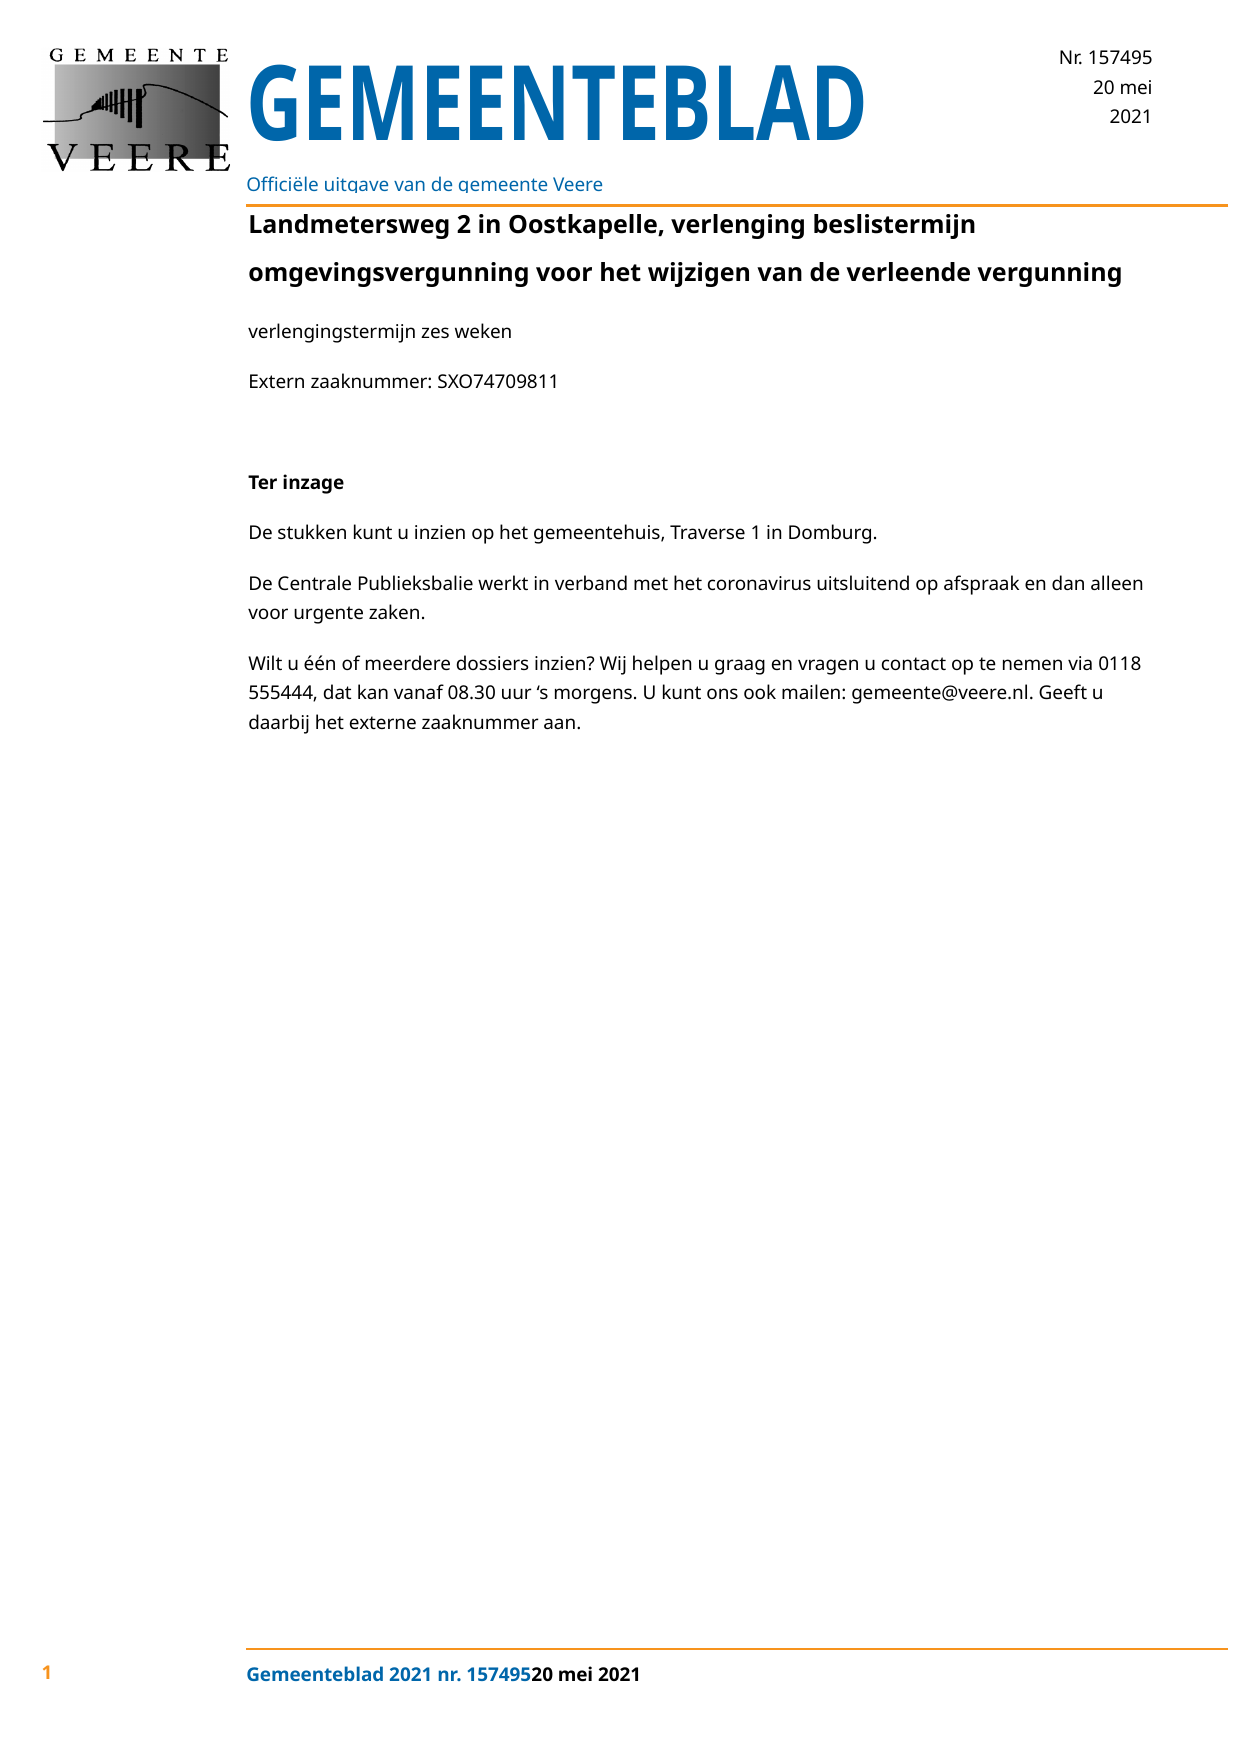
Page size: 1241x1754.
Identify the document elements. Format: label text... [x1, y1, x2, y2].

text Ter inzage [248, 469, 1152, 495]
text Wilt u één of meerdere dossiers inzien? Wij helpen u graag en vragen u contact op te nemen via 0118 555444, dat kan vanaf 08.30 uur ‘s morgens. U kunt ons ook mailen: gemeente@veere.nl. Geeft u daarbij het externe zaaknummer aan. [248, 650, 1152, 735]
picture [41, 47, 231, 172]
text Extern zaaknummer: SXO74709811 [248, 368, 1152, 394]
text verlengingstermijn zes weken [248, 318, 1152, 344]
text Landmetersweg 2 in Oostkapelle, verlenging beslistermijn omgevingsvergunning voor het wijzigen van de verleende vergunning [248, 207, 1152, 288]
text De Centrale Publieksbalie werkt in verband met het coronavirus uitsluitend op afspraak en dan alleen voor urgente zaken. [248, 570, 1152, 625]
text De stukken kunt u inzien op het gemeentehuis, Traverse 1 in Domburg. [248, 519, 1152, 545]
